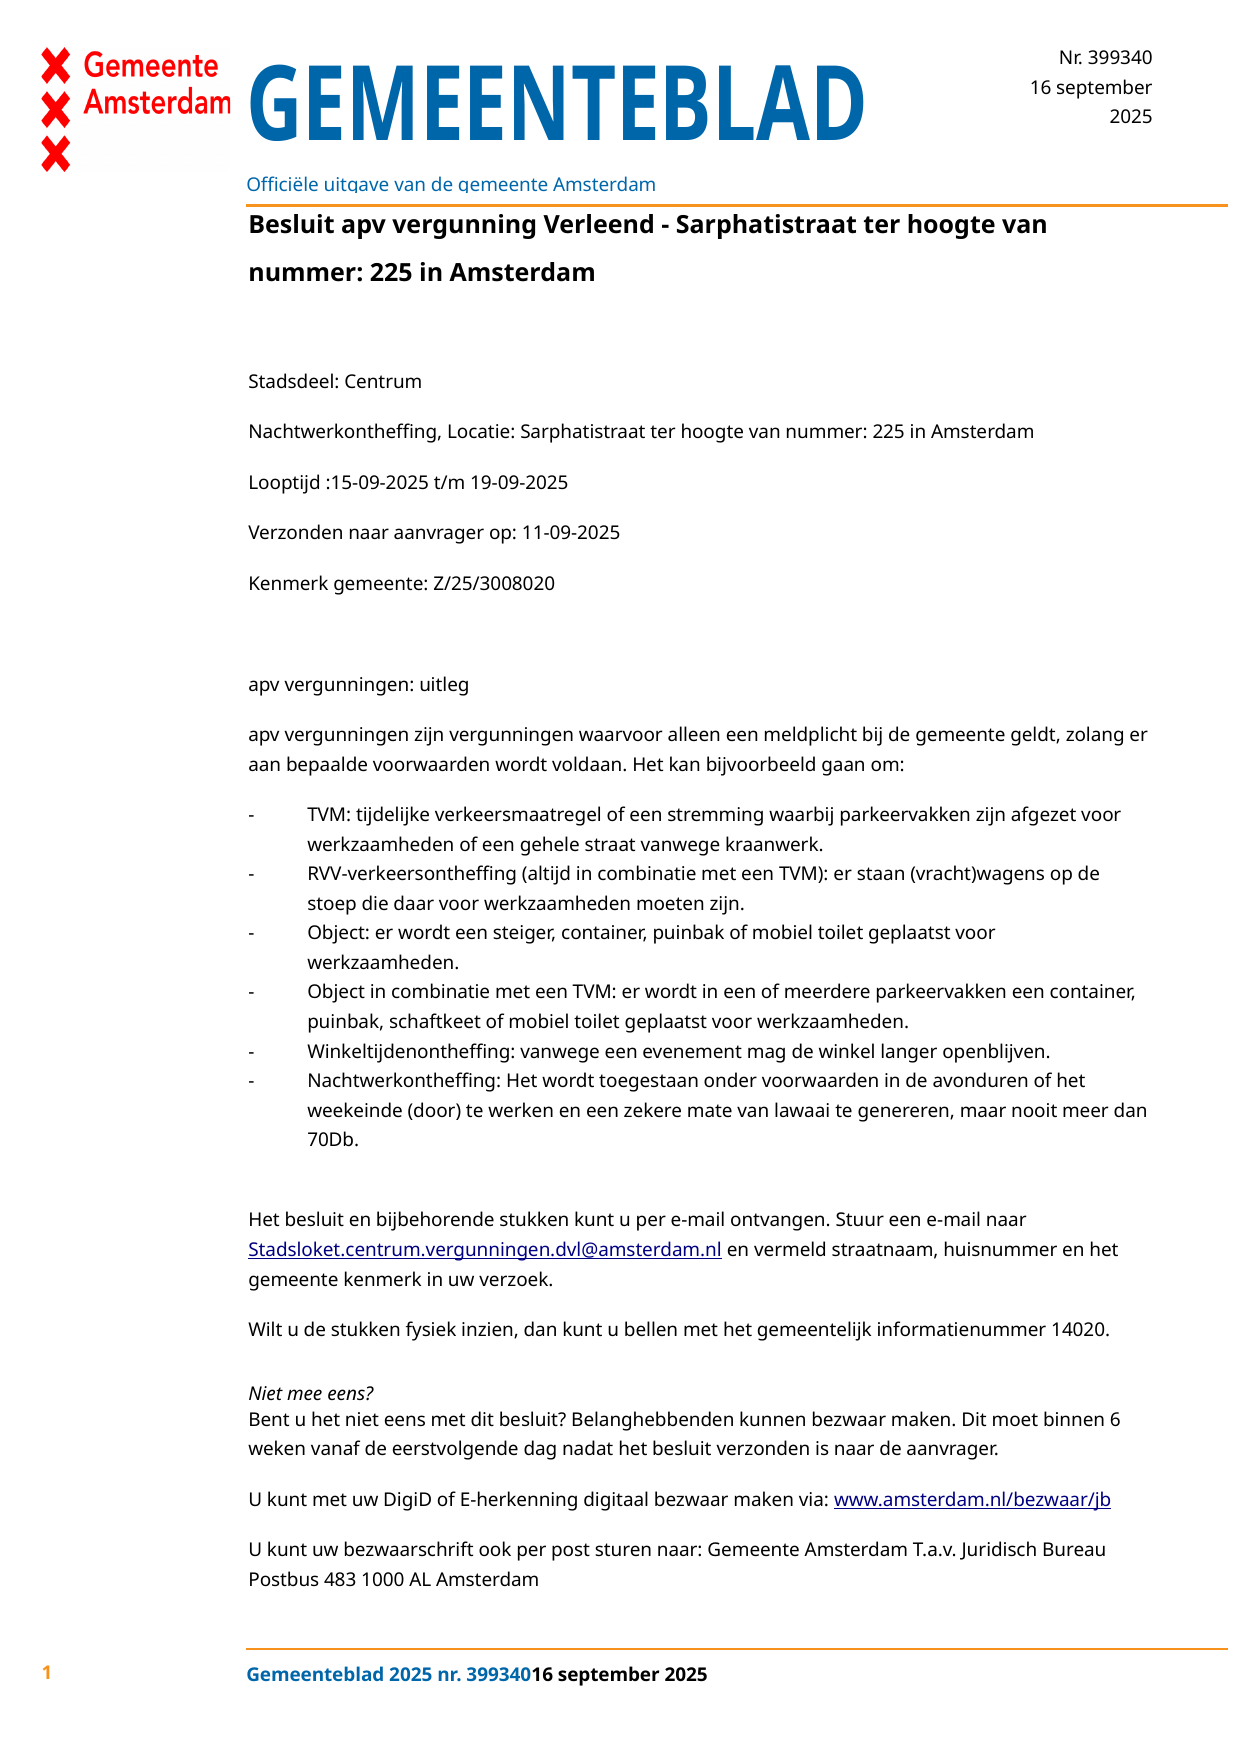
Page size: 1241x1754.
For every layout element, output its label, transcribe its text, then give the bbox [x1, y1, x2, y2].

list TVM: tijdelijke verkeersmaatregel of een stremming waarbij parkeervakken zijn afgezet voor werkzaamheden of een gehele straat vanwege kraanwerk. [248, 801, 1152, 857]
text U kunt met uw DigiD of E-herkenning digitaal bezwaar maken via: www.amsterdam.nl/bezwaar/jb [248, 1486, 1152, 1512]
text U kunt uw bezwaarschrift ook per post sturen naar: Gemeente Amsterdam T.a.v. Juridisch Bureau Postbus 483 1000 AL Amsterdam [248, 1536, 1152, 1592]
list Object in combinatie met een TVM: er wordt in een of meerdere parkeervakken een container, puinbak, schaftkeet of mobiel toilet geplaatst voor werkzaamheden. [248, 979, 1152, 1034]
picture [41, 47, 231, 172]
list Winkeltijdenontheffing: vanwege een evenement mag de winkel langer openblijven. [248, 1038, 1152, 1064]
text apv vergunningen: uitleg [248, 671, 1152, 697]
text Looptijd :15-09-2025 t/m 19-09-2025 [248, 469, 1152, 495]
list RVV-verkeersontheffing (altijd in combinatie met een TVM): er staan (vracht)wagens op de stoep die daar voor werkzaamheden moeten zijn. [248, 860, 1152, 916]
text Wilt u de stukken fysiek inzien, dan kunt u bellen met het gemeentelijk informatienummer 14020. [248, 1316, 1152, 1342]
text Stadsdeel: Centrum [248, 368, 1152, 394]
list Nachtwerkontheffing: Het wordt toegestaan onder voorwaarden in de avonduren of het weekeinde (door) te werken en een zekere mate van lawaai te genereren, maar nooit meer dan 70Db. [248, 1067, 1152, 1152]
text Nachtwerkontheffing, Locatie: Sarphatistraat ter hoogte van nummer: 225 in Amsterdam [248, 419, 1152, 444]
text Niet mee eens? [248, 1380, 1152, 1406]
text Besluit apv vergunning Verleend - Sarphatistraat ter hoogte van nummer: 225 in Amsterdam [248, 207, 1152, 288]
text Verzonden naar aanvrager op: 11-09-2025 [248, 519, 1152, 545]
text Bent u het niet eens met dit besluit? Belanghebbenden kunnen bezwaar maken. Dit moet binnen 6 weken vanaf de eerstvolgende dag nadat het besluit verzonden is naar de aanvrager. [248, 1406, 1152, 1461]
text apv vergunningen zijn vergunningen waarvoor alleen een meldplicht bij de gemeente geldt, zolang er aan bepaalde voorwaarden wordt voldaan. Het kan bijvoorbeeld gaan om: [248, 721, 1152, 777]
list Object: er wordt een steiger, container, puinbak of mobiel toilet geplaatst voor werkzaamheden. [248, 919, 1152, 975]
text Het besluit en bijbehorende stukken kunt u per e-mail ontvangen. Stuur een e-mail naar Stadsloket.centrum.vergunningen.dvl@amsterdam.nl en vermeld straatnaam, huisnummer en het gemeente kenmerk in uw verzoek. [248, 1207, 1152, 1292]
text Kenmerk gemeente: Z/25/3008020 [248, 570, 1152, 596]
